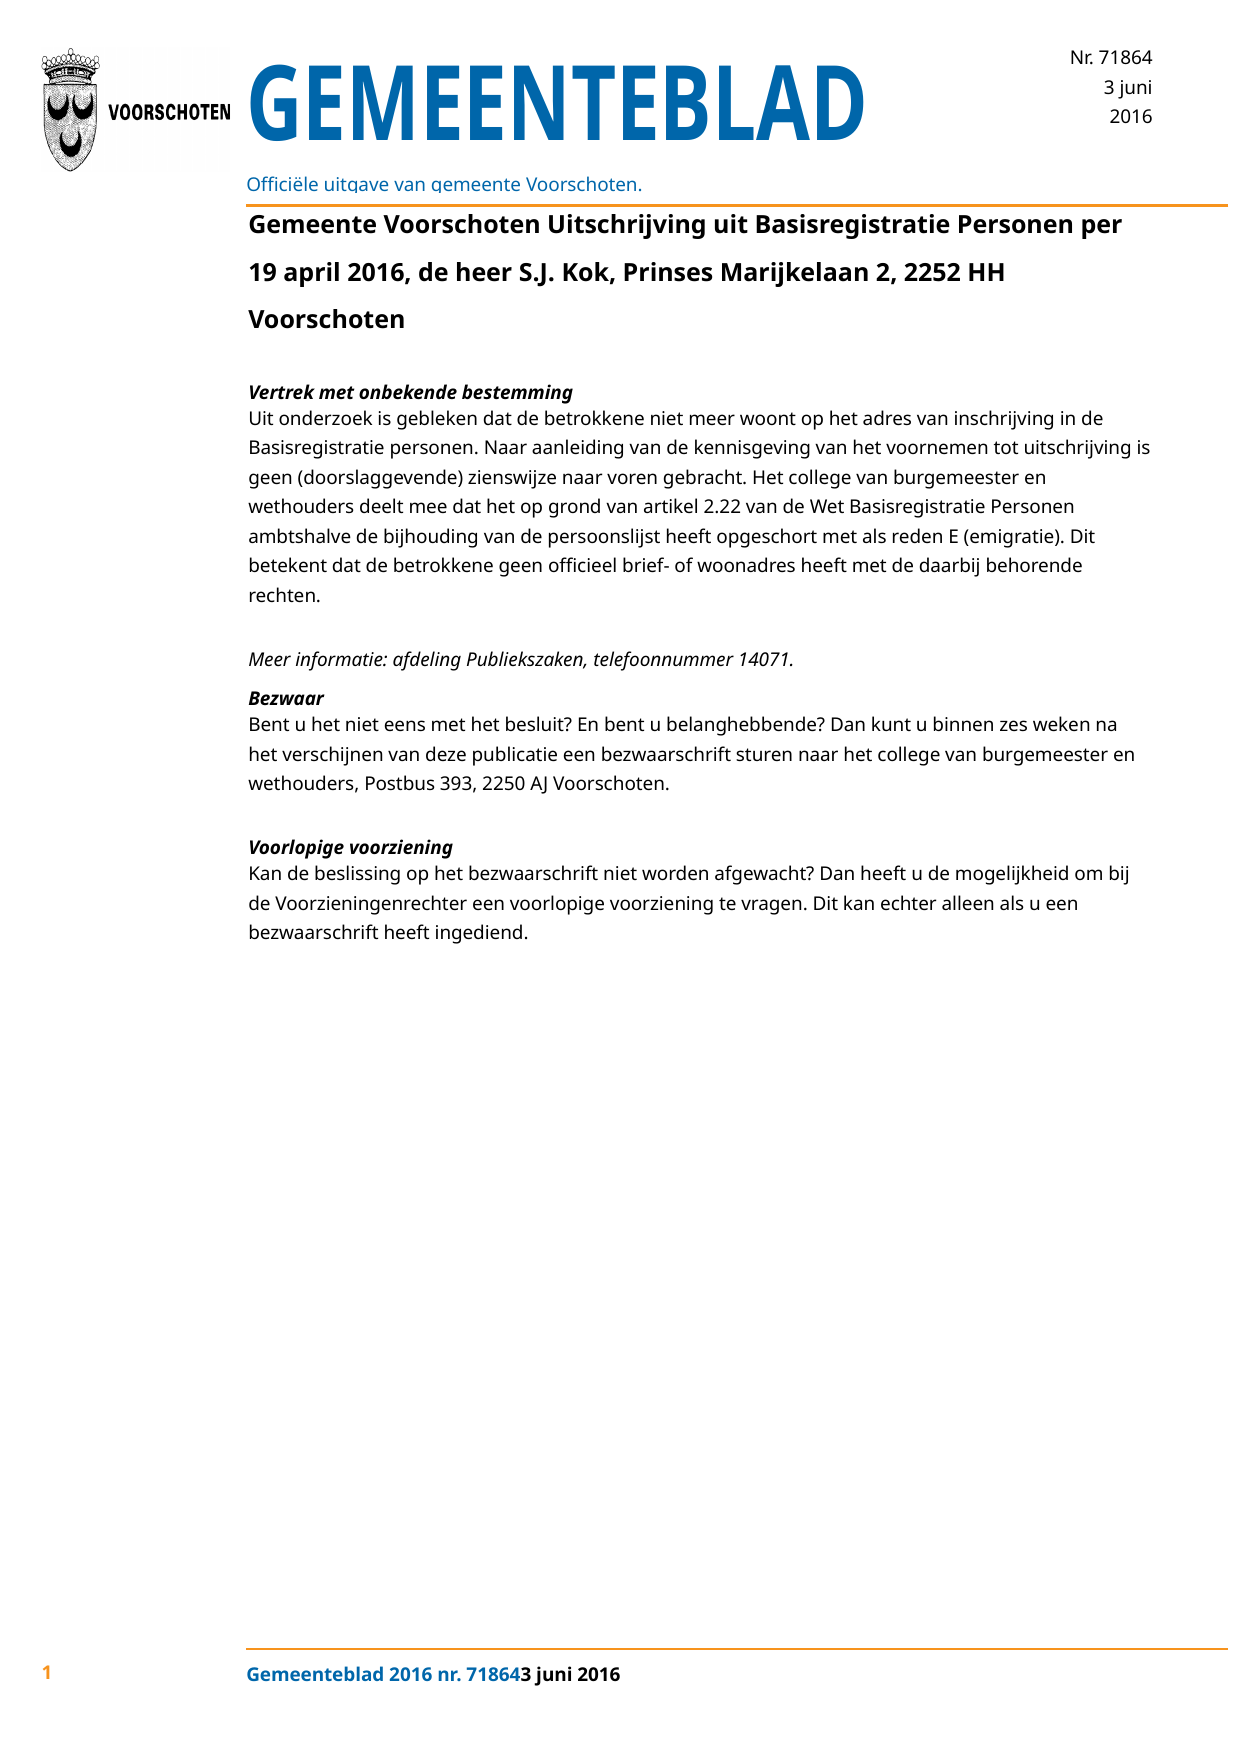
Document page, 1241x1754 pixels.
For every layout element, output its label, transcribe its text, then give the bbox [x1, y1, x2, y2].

text Bent u het niet eens met het besluit? En bent u belanghebbende? Dan kunt u binnen zes weken na het verschijnen van deze publicatie een bezwaarschrift sturen naar het college van burgemeester en wethouders, Postbus 393, 2250 AJ Voorschoten. [248, 711, 1152, 796]
picture [41, 47, 231, 172]
text Gemeente Voorschoten Uitschrijving uit Basisregistratie Personen per 19 april 2016, de heer S.J. Kok, Prinses Marijkelaan 2, 2252 HH Voorschoten [248, 207, 1152, 336]
text Kan de beslissing op het bezwaarschrift niet worden afgewacht? Dan heeft u de mogelijkheid om bij de Voorzieningenrechter een voorlopige voorziening te vragen. Dit kan echter alleen als u een bezwaarschrift heeft ingediend. [248, 860, 1152, 945]
text Uit onderzoek is gebleken dat de betrokkene niet meer woont op het adres van inschrijving in de Basisregistratie personen. Naar aanleiding van de kennisgeving van het voornemen tot uitschrijving is geen (doorslaggevende) zienswijze naar voren gebracht. Het college van burgemeester en wethouders deelt mee dat het op grond van artikel 2.22 van de Wet Basisregistratie Personen ambtshalve de bijhouding van de persoonslijst heeft opgeschort met als reden E (emigratie). Dit betekent dat de betrokkene geen officieel brief- of woonadres heeft met de daarbij behorende rechten. [248, 405, 1152, 608]
text Meer informatie: afdeling Publiekszaken, telefoonnummer 14071. [248, 646, 1152, 672]
text Vertrek met onbekende bestemming [248, 379, 1152, 405]
text Voorlopige voorziening [248, 834, 1152, 860]
text Bezwaar [248, 686, 1152, 711]
